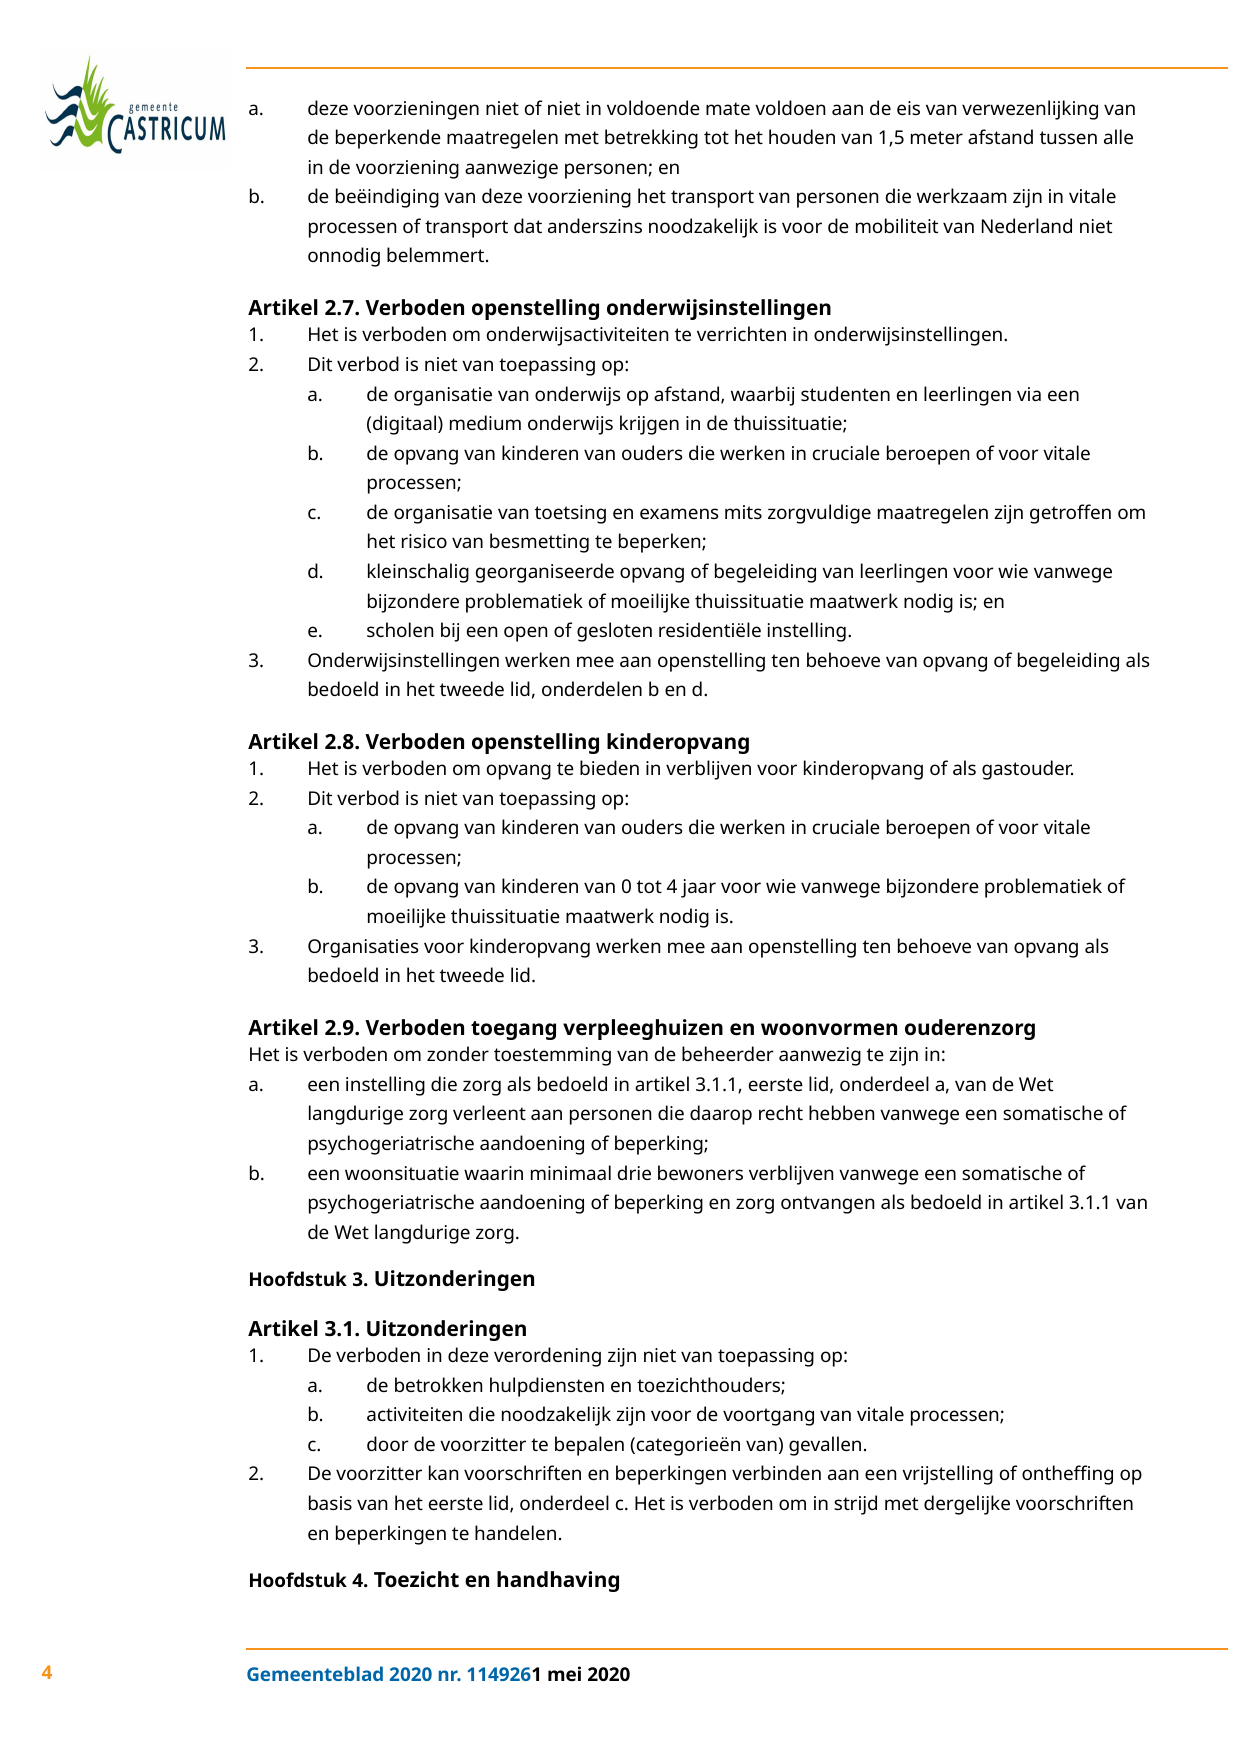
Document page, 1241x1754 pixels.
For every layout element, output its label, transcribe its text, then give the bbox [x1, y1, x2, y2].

list de beëindiging van deze voorziening het transport van personen die werkzaam zijn in vitale processen of transport dat anderszins noodzakelijk is voor de mobiliteit van Nederland niet onnodig belemmert. [248, 183, 1152, 268]
list De verboden in deze verordening zijn niet van toepassing op: [248, 1342, 1152, 1368]
list de opvang van kinderen van ouders die werken in cruciale beroepen of voor vitale processen; [307, 440, 1152, 495]
list Onderwijsinstellingen werken mee aan openstelling ten behoeve van opvang of begeleiding als bedoeld in het tweede lid, onderdelen b en d. [248, 647, 1152, 702]
text Het is verboden om zonder toestemming van de beheerder aanwezig te zijn in: [248, 1041, 1152, 1067]
text Artikel 2.7. Verboden openstelling onderwijsinstellingen [248, 293, 1152, 322]
list Het is verboden om onderwijsactiviteiten te verrichten in onderwijsinstellingen. [248, 322, 1152, 347]
text Artikel 2.9. Verboden toegang verpleeghuizen en woonvormen ouderenzorg [248, 1013, 1152, 1041]
text Artikel 3.1. Uitzonderingen [248, 1314, 1152, 1342]
list De voorzitter kan voorschriften en beperkingen verbinden aan een vrijstelling of ontheffing op basis van het eerste lid, onderdeel c. Het is verboden om in strijd met dergelijke voorschriften en beperkingen te handelen. [248, 1461, 1152, 1545]
text Hoofdstuk 4. Toezicht en handhaving [248, 1565, 1152, 1594]
list de organisatie van toetsing en examens mits zorgvuldige maatregelen zijn getroffen om het risico van besmetting te beperken; [307, 499, 1152, 554]
list de opvang van kinderen van ouders die werken in cruciale beroepen of voor vitale processen; [307, 814, 1152, 870]
list kleinschalig georganiseerde opvang of begeleiding van leerlingen voor wie vanwege bijzondere problematiek of moeilijke thuissituatie maatwerk nodig is; en [307, 558, 1152, 613]
list door de voorzitter te bepalen (categorieën van) gevallen. [307, 1431, 1152, 1457]
list een woonsituatie waarin minimaal drie bewoners verblijven vanwege een somatische of psychogeriatrische aandoening of beperking en zorg ontvangen als bedoeld in artikel 3.1.1 van de Wet langdurige zorg. [248, 1160, 1152, 1244]
list de opvang van kinderen van 0 tot 4 jaar voor wie vanwege bijzondere problematiek of moeilijke thuissituatie maatwerk nodig is. [307, 874, 1152, 929]
text Hoofdstuk 3. Uitzonderingen [248, 1264, 1152, 1293]
text Artikel 2.8. Verboden openstelling kinderopvang [248, 727, 1152, 755]
list Dit verbod is niet van toepassing op: [248, 351, 1152, 377]
list Dit verbod is niet van toepassing op: [248, 785, 1152, 811]
list scholen bij een open of gesloten residentiële instelling. [307, 617, 1152, 643]
list Organisaties voor kinderopvang werken mee aan openstelling ten behoeve van opvang als bedoeld in het tweede lid. [248, 933, 1152, 988]
list een instelling die zorg als bedoeld in artikel 3.1.1, eerste lid, onderdeel a, van de Wet langdurige zorg verleent aan personen die daarop recht hebben vanwege een somatische of psychogeriatrische aandoening of beperking; [248, 1071, 1152, 1156]
list Het is verboden om opvang te bieden in verblijven voor kinderopvang of als gastouder. [248, 755, 1152, 781]
picture [41, 47, 231, 172]
list de betrokken hulpdiensten en toezichthouders; [307, 1372, 1152, 1397]
list deze voorzieningen niet of niet in voldoende mate voldoen aan de eis van verwezenlijking van de beperkende maatregelen met betrekking tot het houden van 1,5 meter afstand tussen alle in de voorziening aanwezige personen; en [248, 95, 1152, 180]
list activiteiten die noodzakelijk zijn voor de voortgang van vitale processen; [307, 1401, 1152, 1427]
list de organisatie van onderwijs op afstand, waarbij studenten en leerlingen via een (digitaal) medium onderwijs krijgen in de thuissituatie; [307, 381, 1152, 436]
